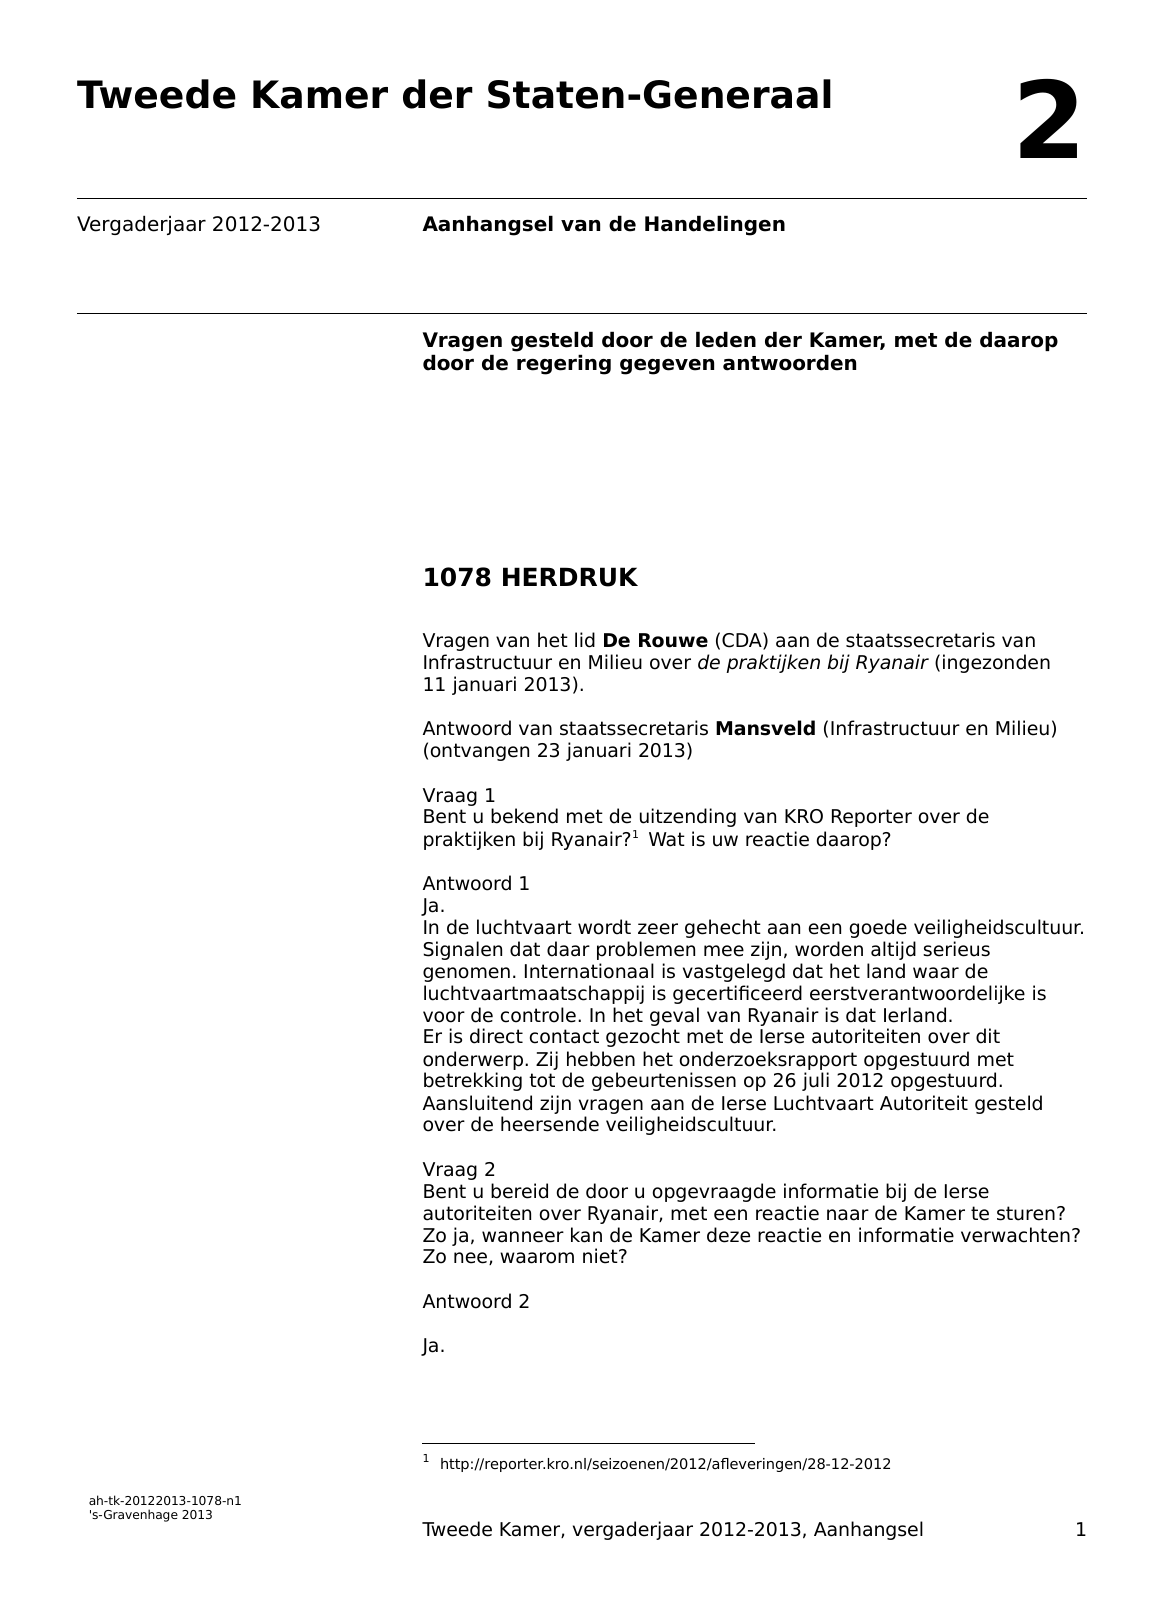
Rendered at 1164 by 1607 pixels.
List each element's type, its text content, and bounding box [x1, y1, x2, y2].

text Vragen van het lid De Rouwe (CDA) aan de staatssecretaris van Infrastructuur en Milieu over de praktijken bij Ryanair (ingezonden 11 januari 2013). [422, 630, 1087, 696]
text Ja. [422, 894, 1087, 917]
table_cell [77, 314, 422, 375]
text ah-tk-20122013-1078-n1 [88, 1494, 323, 1508]
text Bent u bekend met de uitzending van KRO Reporter over de praktijken bij Ryanair? Wat is uw reactie daarop? [422, 806, 1087, 850]
table_cell Aanhangsel van de Handelingen [422, 199, 1087, 313]
text 1078 HERDRUK [422, 563, 1087, 592]
table_header Tweede Kamer der Staten-Generaal [77, 59, 886, 198]
table_header 2 [886, 59, 1087, 198]
text 's-Gravenhage 2013 [88, 1508, 323, 1522]
text Antwoord 1 [422, 873, 1087, 894]
text Er is direct contact gezocht met de Ierse autoriteiten over dit onderwerp. Zij hebben het onderzoeksrapport opgestuurd met betrekking tot de gebeurtenissen op 26 juli 2012 opgestuurd. Aansluitend zijn vragen aan de Ierse Luchtvaart Autoriteit gesteld over de heersende veiligheidscultuur. [422, 1026, 1087, 1136]
text Ja. [422, 1335, 1087, 1357]
text Antwoord 2 [422, 1291, 1087, 1313]
text Antwoord van staatssecretaris Mansveld (Infrastructuur en Milieu) (ontvangen 23 januari 2013) [422, 718, 1087, 762]
text Vraag 2 [422, 1158, 1087, 1181]
text In de luchtvaart wordt zeer gehecht aan een goede veiligheidscultuur. Signalen dat daar problemen mee zijn, worden altijd serieus genomen. Internationaal is vastgelegd dat het land waar de luchtvaartmaatschappij is gecertificeerd eerstverantwoordelijke is voor de controle. In het geval van Ryanair is dat Ierland. [422, 917, 1087, 1026]
text http://reporter.kro.nl/seizoenen/2012/afleveringen/28-12-2012 [422, 1452, 1087, 1474]
table_cell Vergaderjaar 2012-2013 [77, 199, 422, 313]
table_cell Vragen gesteld door de leden der Kamer, met de daarop door de regering gegeven antwoorden [422, 314, 1087, 375]
text Bent u bereid de door u opgevraagde informatie bij de Ierse autoriteiten over Ryanair, met een reactie naar de Kamer te sturen? Zo ja, wanneer kan de Kamer deze reactie en informatie verwachten? Zo nee, waarom niet? [422, 1181, 1087, 1268]
text Vraag 1 [422, 784, 1087, 806]
